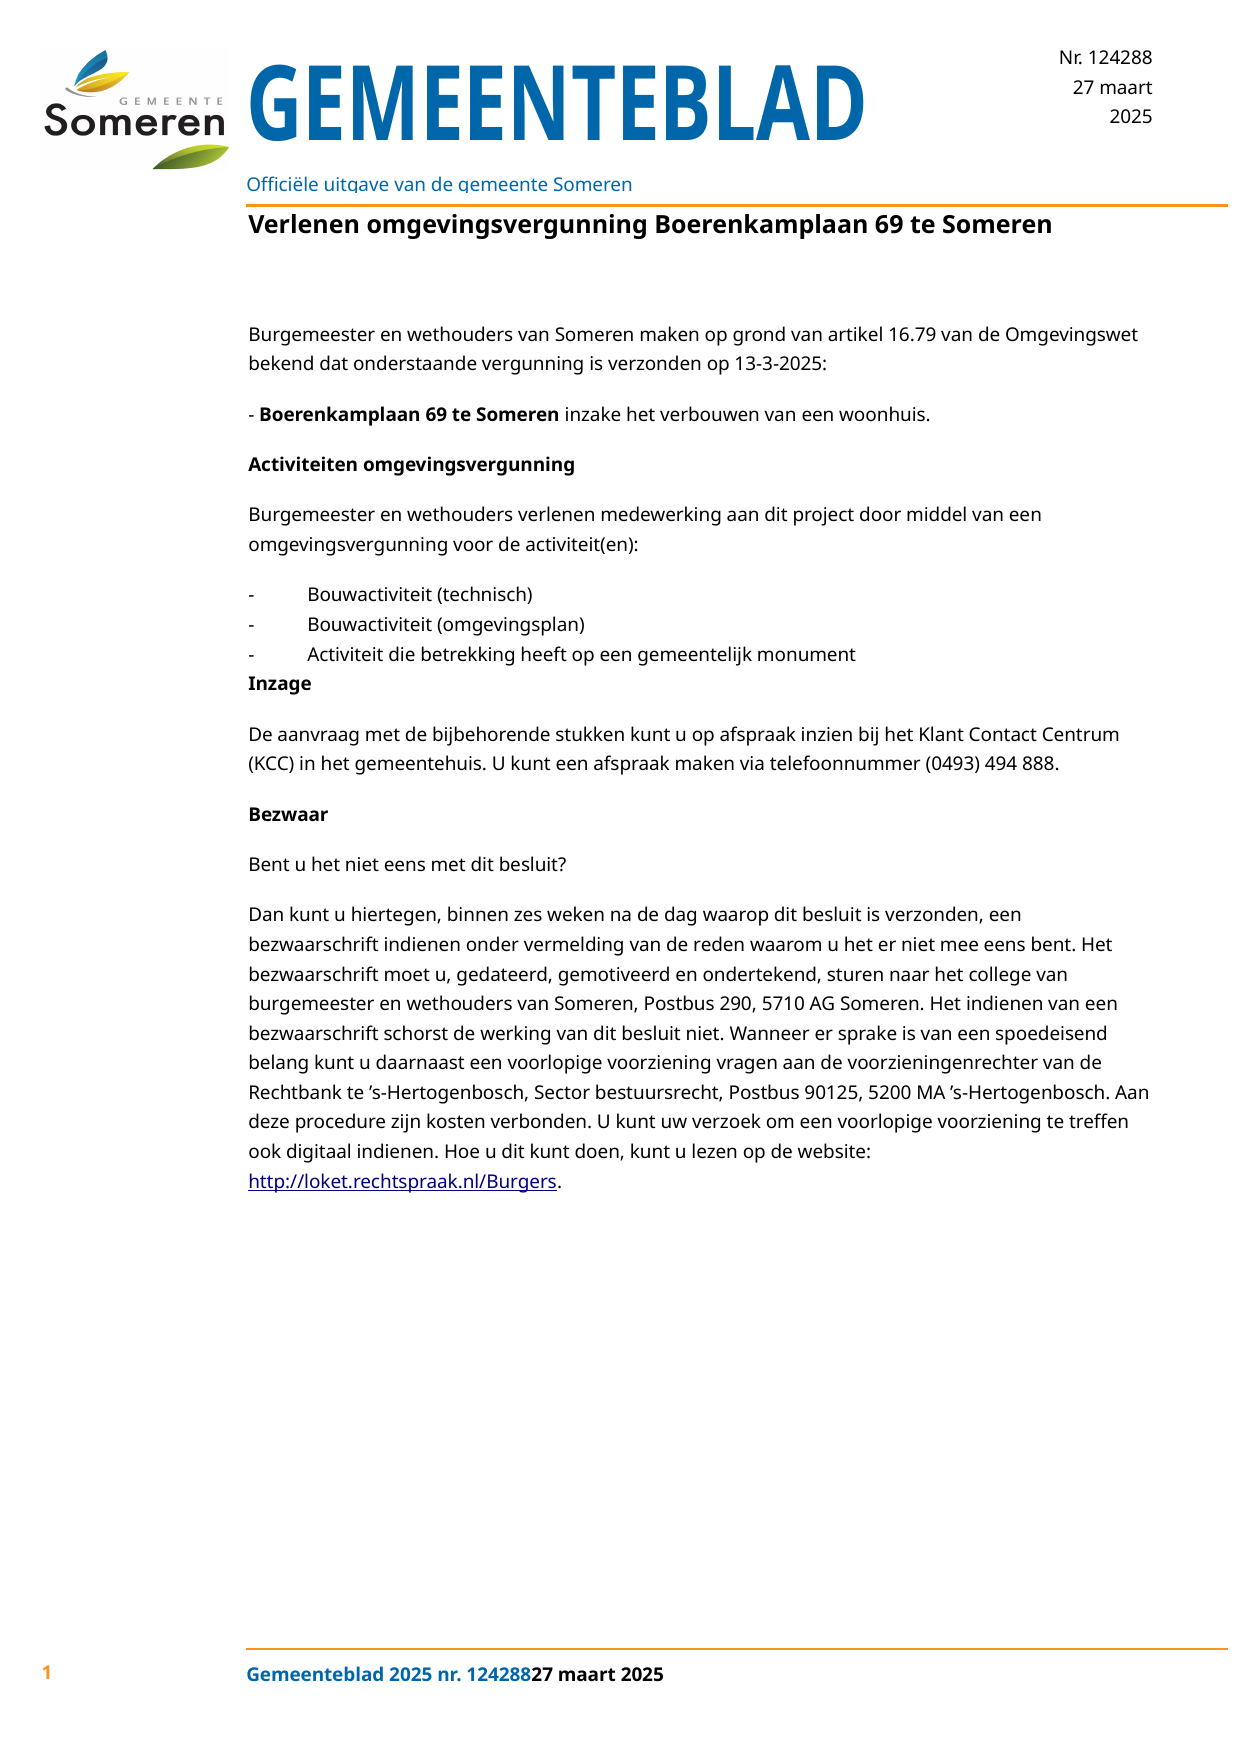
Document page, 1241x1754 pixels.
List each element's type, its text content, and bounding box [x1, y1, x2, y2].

text Verlenen omgevingsvergunning Boerenkamplaan 69 te Someren [248, 207, 1152, 241]
text Burgemeester en wethouders van Someren maken op grond van artikel 16.79 van de Omgevingswet bekend dat onderstaande vergunning is verzonden op 13-3-2025: [248, 321, 1152, 376]
text - Boerenkamplaan 69 te Someren inzake het verbouwen van een woonhuis. [248, 401, 1152, 426]
text Inzage [248, 670, 1152, 696]
list Activiteit die betrekking heeft op een gemeentelijk monument [248, 641, 1152, 666]
text De aanvraag met de bijbehorende stukken kunt u op afspraak inzien bij het Klant Contact Centrum (KCC) in het gemeentehuis. U kunt een afspraak maken via telefoonnummer (0493) 494 888. [248, 721, 1152, 776]
text Dan kunt u hiertegen, binnen zes weken na de dag waarop dit besluit is verzonden, een bezwaarschrift indienen onder vermelding van de reden waarom u het er niet mee eens bent. Het bezwaarschrift moet u, gedateerd, gemotiveerd en ondertekend, sturen naar het college van burgemeester en wethouders van Someren, Postbus 290, 5710 AG Someren. Het indienen van een bezwaarschrift schorst de werking van dit besluit niet. Wanneer er sprake is van een spoedeisend belang kunt u daarnaast een voorlopige voorziening vragen aan de voorzieningenrechter van de Rechtbank te ’s-Hertogenbosch, Sector bestuursrecht, Postbus 90125, 5200 MA ’s-Hertogenbosch. Aan deze procedure zijn kosten verbonden. U kunt uw verzoek om een voorlopige voorziening te treffen ook digitaal indienen. Hoe u dit kunt doen, kunt u lezen op de website: http://loket.rechtspraak.nl/Burgers. [248, 902, 1152, 1193]
text Bent u het niet eens met dit besluit? [248, 851, 1152, 877]
list Bouwactiviteit (technisch) [248, 582, 1152, 607]
list Bouwactiviteit (omgevingsplan) [248, 611, 1152, 637]
text Bezwaar [248, 801, 1152, 826]
text Burgemeester en wethouders verlenen medewerking aan dit project door middel van een omgevingsvergunning voor de activiteit(en): [248, 502, 1152, 557]
text Activiteiten omgevingsvergunning [248, 451, 1152, 477]
picture [41, 47, 231, 172]
